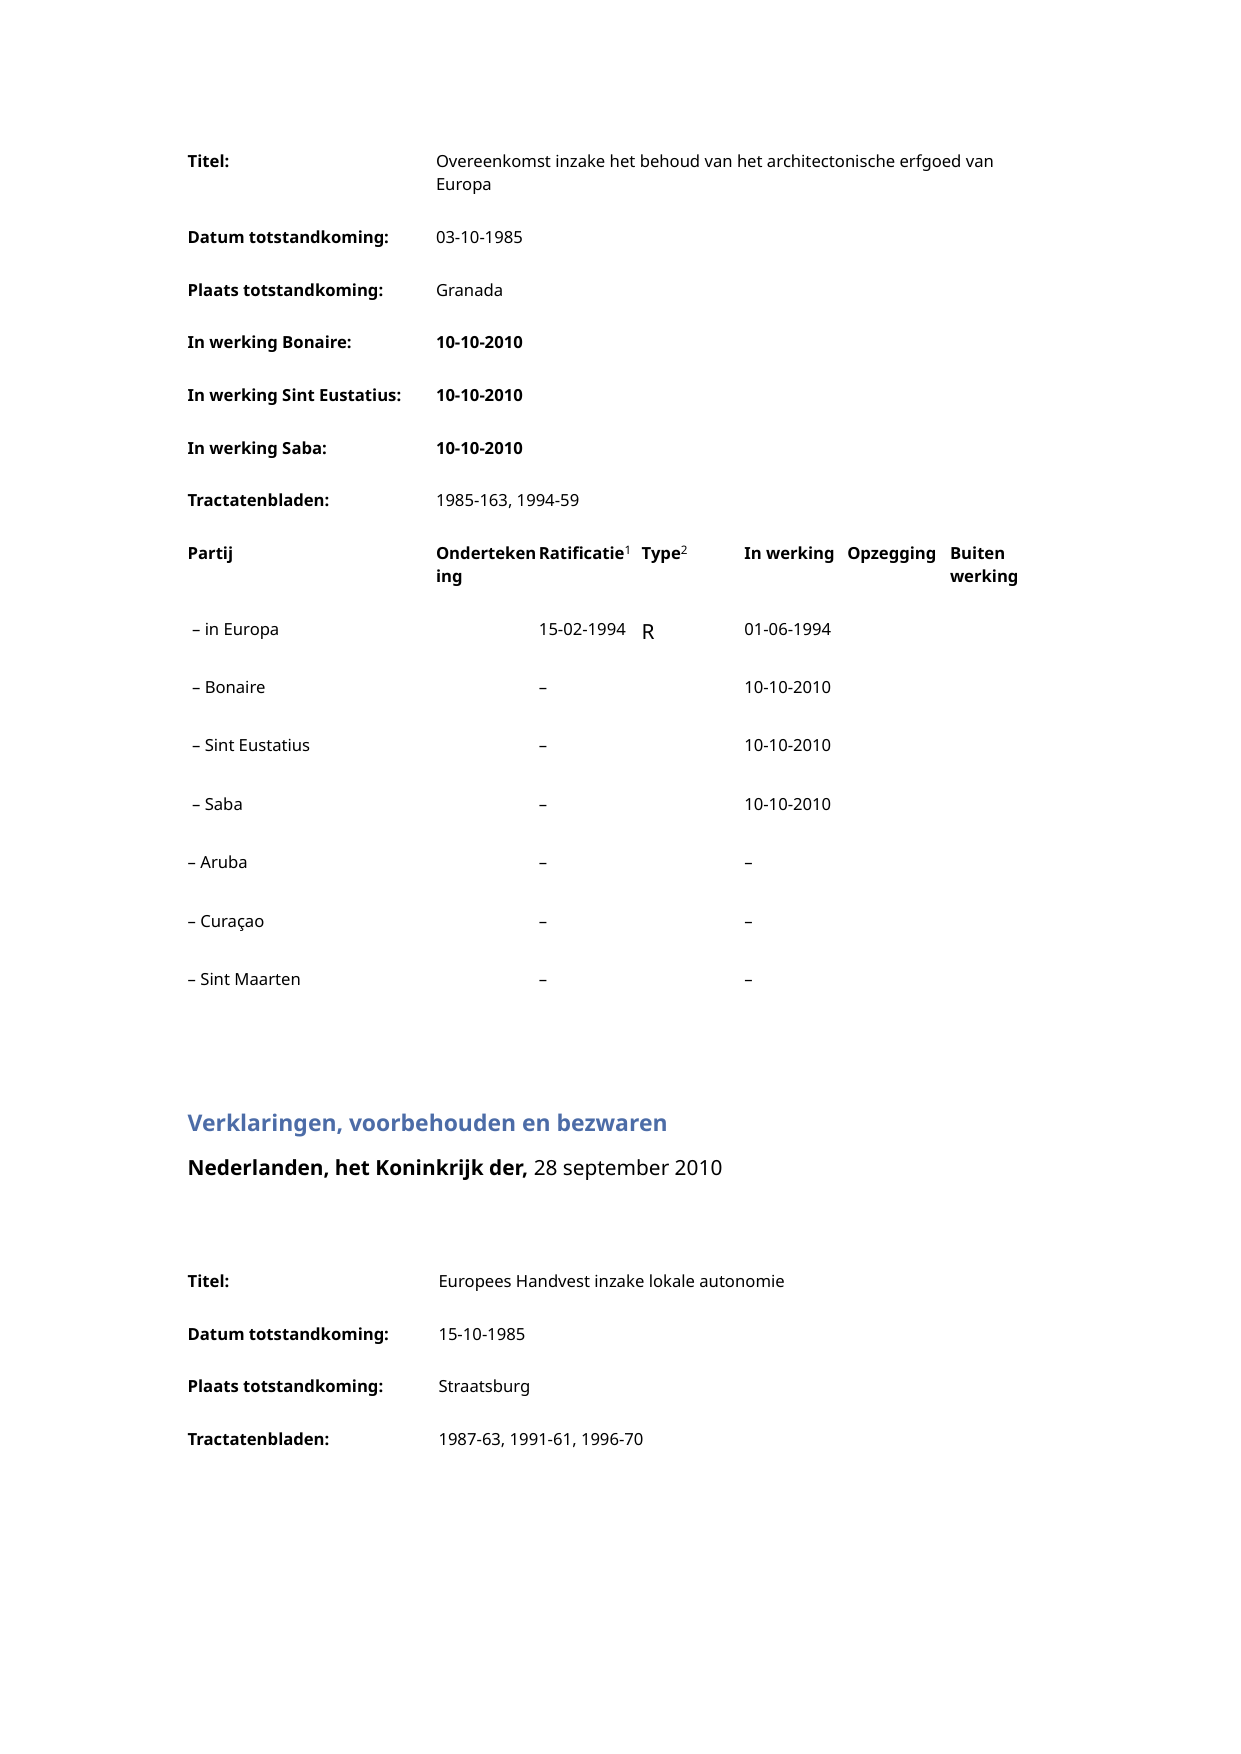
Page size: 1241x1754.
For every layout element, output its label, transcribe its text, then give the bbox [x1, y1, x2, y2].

table_cell – [744, 909, 847, 968]
table_cell Straatsburg [438, 1375, 1053, 1428]
table_header Titel: [188, 150, 436, 225]
subtitle Verklaringen, voorbehouden en bezwaren [187, 1107, 1053, 1138]
table_cell [950, 851, 1053, 909]
table_cell 10-10-2010 [744, 676, 847, 734]
table_cell [436, 909, 539, 968]
table_cell [950, 968, 1053, 1026]
table_cell – Sint Eustatius [188, 734, 436, 792]
table_cell – [539, 909, 641, 968]
table_cell [436, 851, 539, 909]
table_cell – in Europa [188, 617, 436, 676]
table_cell [436, 793, 539, 851]
table_cell [436, 968, 539, 1026]
table_header Titel: [188, 1270, 438, 1322]
table_cell [950, 734, 1053, 792]
table_cell 03-10-1985 [436, 225, 1053, 278]
table_cell [188, 1481, 1053, 1539]
table_cell 01-06-1994 [744, 617, 847, 676]
table_cell Ratificatie1 [539, 542, 641, 617]
table_cell Partij [188, 542, 436, 617]
table_cell – [539, 793, 641, 851]
table_cell – Bonaire [188, 676, 436, 734]
table_cell 10-10-2010 [436, 331, 1053, 383]
table_cell [950, 617, 1053, 676]
table_cell Buiten werking [950, 542, 1053, 617]
table_cell Datum totstandkoming: [188, 225, 436, 278]
table_header Overeenkomst inzake het behoud van het architectonische erfgoed van Europa [436, 150, 1053, 225]
table_cell [847, 968, 950, 1026]
table_cell 15-10-1985 [438, 1323, 1053, 1375]
table_cell Tractatenbladen: [188, 489, 436, 542]
table_cell [641, 793, 744, 851]
table_cell 15-02-1994 [539, 617, 641, 676]
table_cell [641, 676, 744, 734]
table_cell In werking [744, 542, 847, 617]
table_cell [641, 851, 744, 909]
table_cell – [539, 968, 641, 1026]
table_cell Tractatenbladen: [188, 1428, 438, 1481]
table_cell 10-10-2010 [436, 384, 1053, 436]
table_cell [847, 793, 950, 851]
table_cell 10-10-2010 [744, 793, 847, 851]
table_cell [950, 793, 1053, 851]
table_cell Type2 [641, 542, 744, 617]
table_cell [847, 851, 950, 909]
table_cell 10-10-2010 [436, 436, 1053, 489]
table_cell 10-10-2010 [744, 734, 847, 792]
table_cell [950, 909, 1053, 968]
table_cell [641, 909, 744, 968]
text Nederlanden, het Koninkrijk der, 28 september 2010 [187, 1153, 1053, 1182]
table_cell – [744, 851, 847, 909]
table_cell In werking Saba: [188, 436, 436, 489]
table_cell Plaats totstandkoming: [188, 278, 436, 331]
table_cell Datum totstandkoming: [188, 1323, 438, 1375]
table_cell Ondertekening [436, 542, 539, 617]
table_cell [641, 968, 744, 1026]
table_cell [436, 734, 539, 792]
table_cell Plaats totstandkoming: [188, 1375, 438, 1428]
table_cell – [539, 851, 641, 909]
table_cell – [539, 734, 641, 792]
table_cell 1985-163, 1994-59 [436, 489, 1053, 542]
table_cell 1987-63, 1991-61, 1996-70 [438, 1428, 1053, 1481]
table_cell [847, 734, 950, 792]
table_header Europees Handvest inzake lokale autonomie [438, 1270, 1053, 1322]
table_cell R [641, 617, 744, 676]
table_cell Opzegging [847, 542, 950, 617]
table_cell In werking Bonaire: [188, 331, 436, 383]
table_cell – Sint Maarten [188, 968, 436, 1026]
table_cell – [539, 676, 641, 734]
table_cell [950, 676, 1053, 734]
table_cell [847, 676, 950, 734]
table_cell [847, 617, 950, 676]
table_cell In werking Sint Eustatius: [188, 384, 436, 436]
table_cell – Curaçao [188, 909, 436, 968]
table_cell [641, 734, 744, 792]
table_cell [847, 909, 950, 968]
table_cell [436, 617, 539, 676]
table_cell – Aruba [188, 851, 436, 909]
table_cell – Saba [188, 793, 436, 851]
table_cell – [744, 968, 847, 1026]
table_cell [436, 676, 539, 734]
table_cell Granada [436, 278, 1053, 331]
